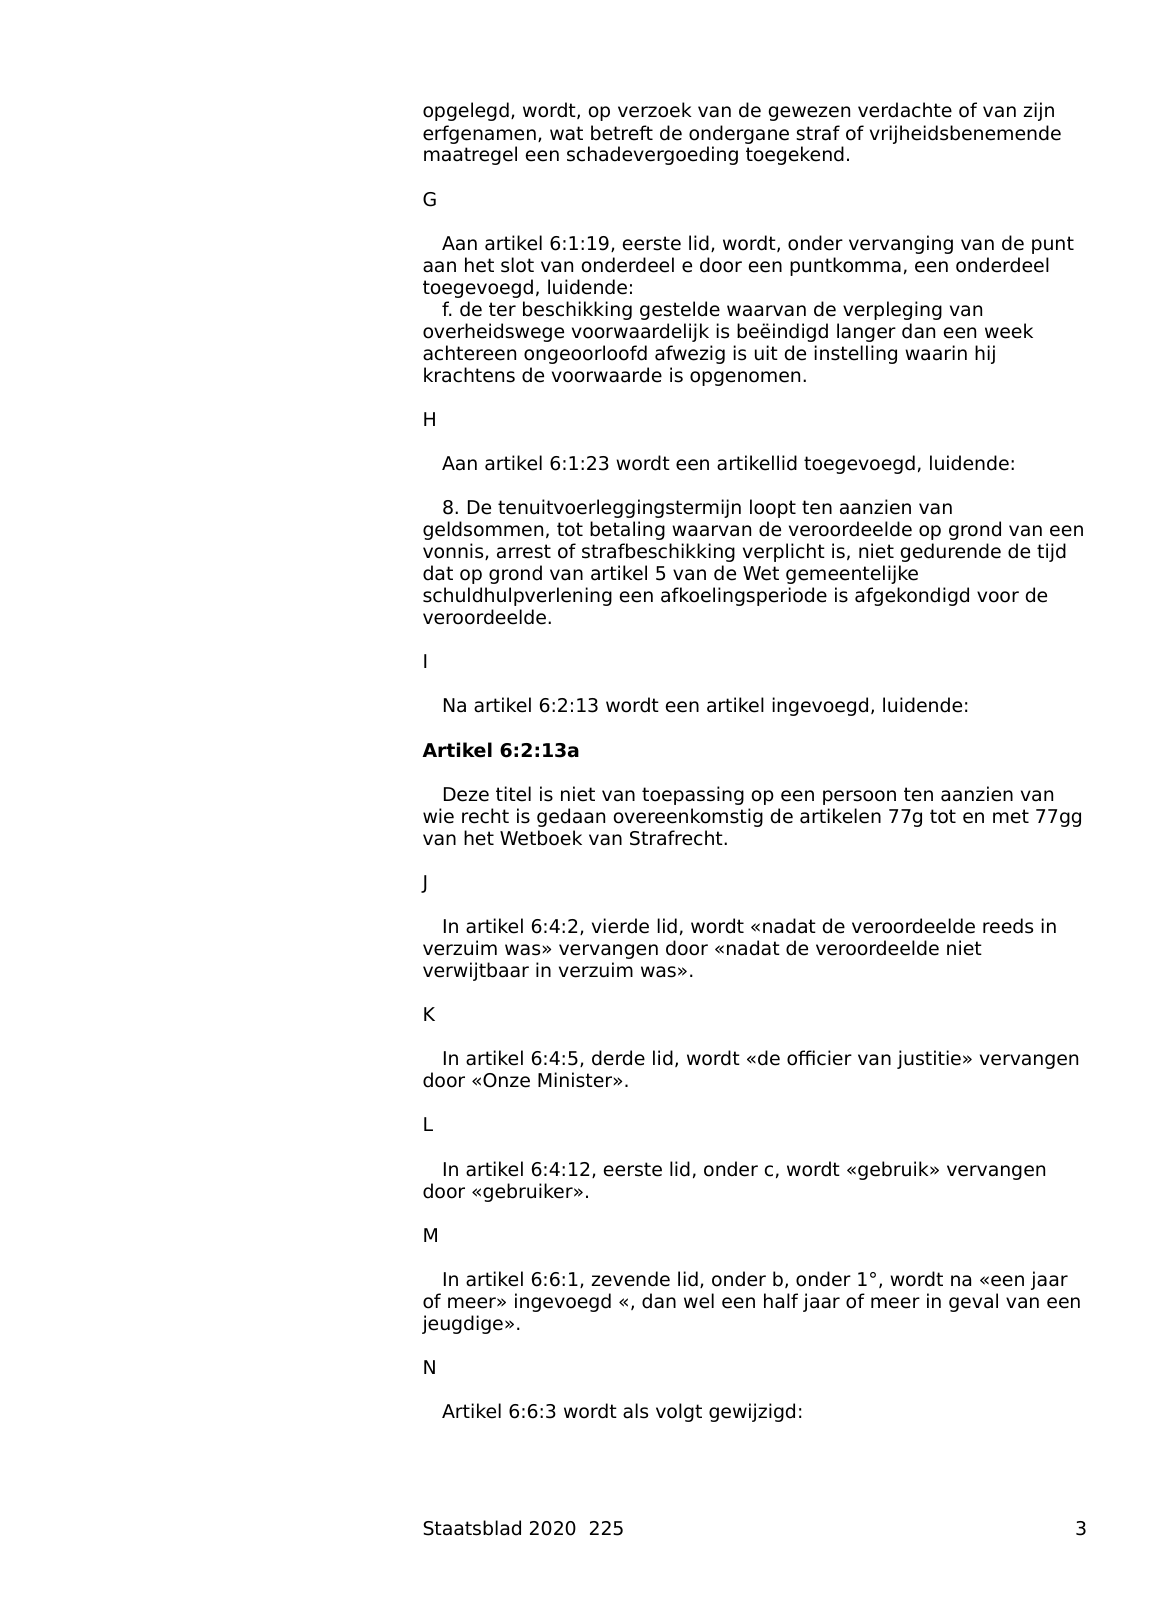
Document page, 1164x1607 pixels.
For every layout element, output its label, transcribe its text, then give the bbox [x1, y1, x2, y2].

text L [422, 1114, 1087, 1136]
text In artikel 6:4:12, eerste lid, onder c, wordt «gebruik» vervangen door «gebruiker». [422, 1158, 1087, 1202]
text K [422, 1004, 1087, 1026]
text I [422, 651, 1087, 673]
text f. de ter beschikking gestelde waarvan de verpleging van overheidswege voorwaardelijk is beëindigd langer dan een week achtereen ongeoorloofd afwezig is uit de instelling waarin hij krachtens de voorwaarde is opgenomen. [422, 299, 1087, 387]
text In artikel 6:6:1, zevende lid, onder b, onder 1°, wordt na «een jaar of meer» ingevoegd «, dan wel een half jaar of meer in geval van een jeugdige». [422, 1269, 1087, 1335]
text Aan artikel 6:1:23 wordt een artikellid toegevoegd, luidende: [422, 453, 1087, 475]
text In artikel 6:4:5, derde lid, wordt «de officier van justitie» vervangen door «Onze Minister». [422, 1048, 1087, 1092]
text Deze titel is niet van toepassing op een persoon ten aanzien van wie recht is gedaan overeenkomstig de artikelen 77g tot en met 77gg van het Wetboek van Strafrecht. [422, 784, 1087, 849]
text Artikel 6:6:3 wordt als volgt gewijzigd: [422, 1401, 1087, 1423]
text M [422, 1225, 1087, 1247]
text Na artikel 6:2:13 wordt een artikel ingevoegd, luidende: [422, 695, 1087, 717]
text opgelegd, wordt, op verzoek van de gewezen verdachte of van zijn erfgenamen, wat betreft de ondergane straf of vrijheidsbenemende maatregel een schadevergoeding toegekend. [422, 100, 1087, 166]
text G [422, 188, 1087, 211]
text In artikel 6:4:2, vierde lid, wordt «nadat de veroordeelde reeds in verzuim was» vervangen door «nadat de veroordeelde niet verwijtbaar in verzuim was». [422, 916, 1087, 982]
text H [422, 409, 1087, 431]
text 8. De tenuitvoerleggingstermijn loopt ten aanzien van geldsommen, tot betaling waarvan de veroordeelde op grond van een vonnis, arrest of strafbeschikking verplicht is, niet gedurende de tijd dat op grond van artikel 5 van de Wet gemeentelijke schuldhulpverlening een afkoelingsperiode is afgekondigd voor de veroordeelde. [422, 497, 1087, 629]
text J [422, 872, 1087, 894]
text Aan artikel 6:1:19, eerste lid, wordt, onder vervanging van de punt aan het slot van onderdeel e door een puntkomma, een onderdeel toegevoegd, luidende: [422, 233, 1087, 299]
text N [422, 1357, 1087, 1379]
subtitle Artikel 6:2:13a [422, 739, 1087, 761]
